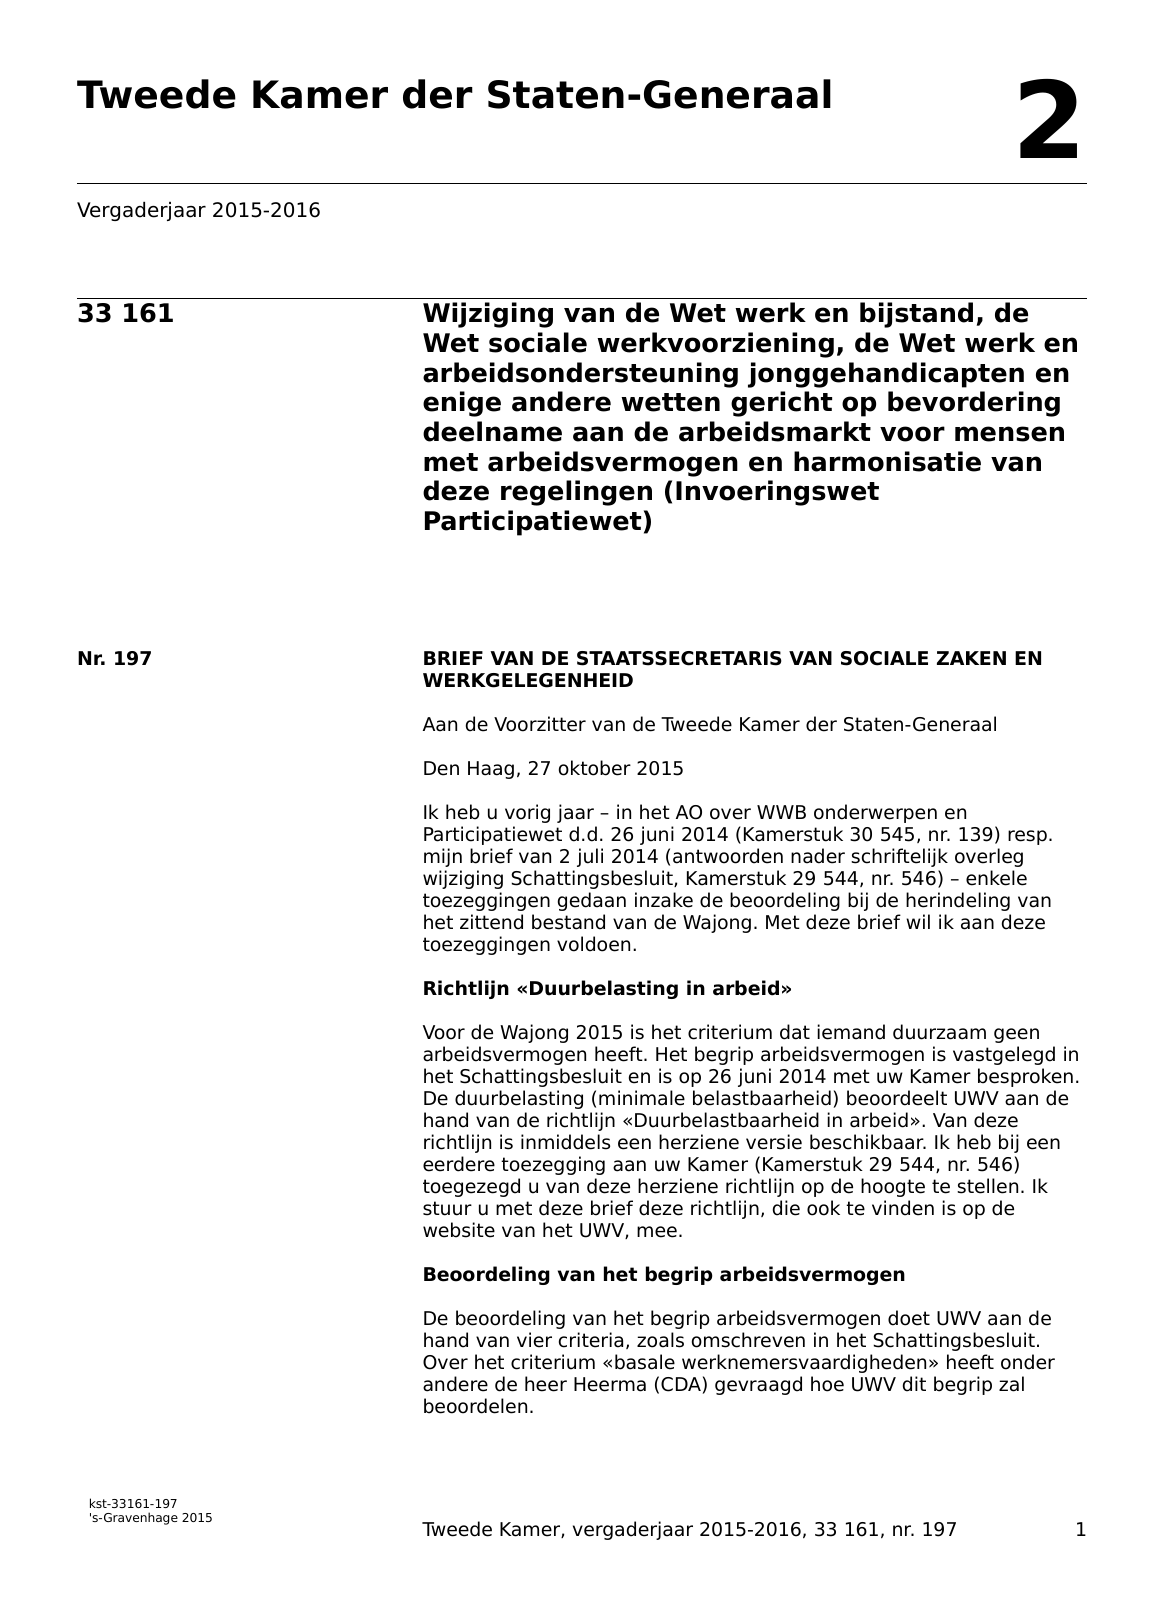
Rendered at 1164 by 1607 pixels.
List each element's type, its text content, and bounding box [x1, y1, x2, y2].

subtitle Richtlijn «Duurbelasting in arbeid» [422, 978, 1087, 1000]
table_header Tweede Kamer der Staten-Generaal [77, 59, 886, 183]
text kst-33161-197 [88, 1497, 323, 1511]
text Ik heb u vorig jaar – in het AO over WWB onderwerpen en Participatiewet d.d. 26 juni 2014 (Kamerstuk 30 545, nr. 139) resp. mijn brief van 2 juli 2014 (antwoorden nader schriftelijk overleg wijziging Schattingsbesluit, Kamerstuk 29 544, nr. 546) – enkele toezeggingen gedaan inzake de beoordeling bij de herindeling van het zittend bestand van de Wajong. Met deze brief wil ik aan deze toezeggingen voldoen. [422, 802, 1087, 956]
subtitle 33 161 Wijziging van de Wet werk en bijstand, de Wet sociale werkvoorziening, de Wet werk en arbeidsondersteuning jonggehandicapten en enige andere wetten gericht op bevordering deelname aan de arbeidsmarkt voor mensen met arbeidsvermogen en harmonisatie van deze regelingen (Invoeringswet Participatiewet) [77, 299, 1087, 536]
text Den Haag, 27 oktober 2015 [422, 758, 1087, 780]
text De beoordeling van het begrip arbeidsvermogen doet UWV aan de hand van vier criteria, zoals omschreven in het Schattingsbesluit. Over het criterium «basale werknemersvaardigheden» heeft onder andere de heer Heerma (CDA) gevraagd hoe UWV dit begrip zal beoordelen. [422, 1308, 1087, 1418]
text Voor de Wajong 2015 is het criterium dat iemand duurzaam geen arbeidsvermogen heeft. Het begrip arbeidsvermogen is vastgelegd in het Schattingsbesluit en is op 26 juni 2014 met uw Kamer besproken. De duurbelasting (minimale belastbaarheid) beoordeelt UWV aan de hand van de richtlijn «Duurbelastbaarheid in arbeid». Van deze richtlijn is inmiddels een herziene versie beschikbaar. Ik heb bij een eerdere toezegging aan uw Kamer (Kamerstuk 29 544, nr. 546) toegezegd u van deze herziene richtlijn op de hoogte te stellen. Ik stuur u met deze brief deze richtlijn, die ook te vinden is op de website van het UWV, mee. [422, 1022, 1087, 1242]
table_header 2 [886, 59, 1087, 183]
subtitle Beoordeling van het begrip arbeidsvermogen [422, 1264, 1087, 1286]
subtitle Nr. 197 BRIEF VAN DE STAATSSECRETARIS VAN SOCIALE ZAKEN EN WERKGELEGENHEID [77, 647, 1087, 691]
table_cell Vergaderjaar 2015-2016 [77, 184, 1087, 298]
text 's-Gravenhage 2015 [88, 1511, 323, 1525]
text Aan de Voorzitter van de Tweede Kamer der Staten-Generaal [422, 714, 1087, 736]
